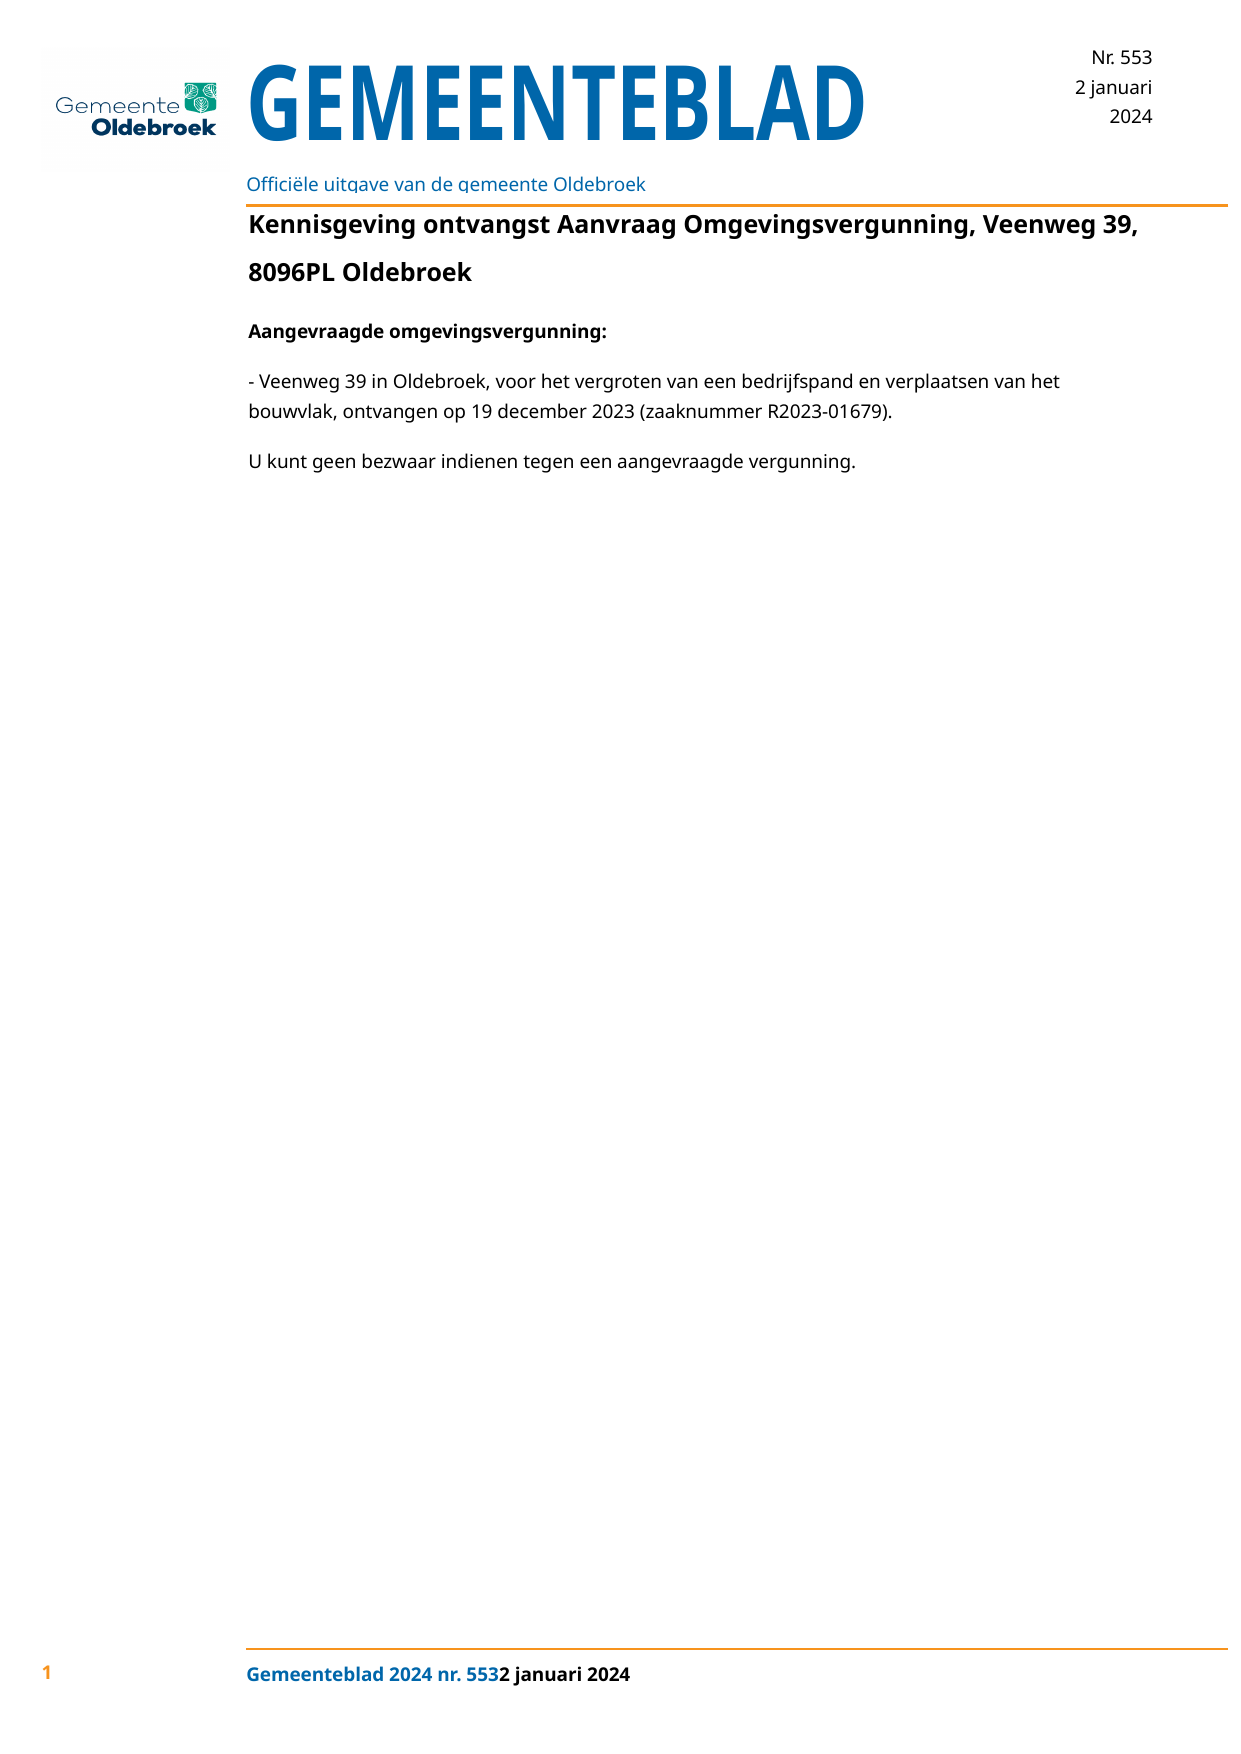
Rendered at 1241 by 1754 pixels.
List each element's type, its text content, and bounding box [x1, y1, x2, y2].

picture [41, 47, 231, 172]
text - Veenweg 39 in Oldebroek, voor het vergroten van een bedrijfspand en verplaatsen van het bouwvlak, ontvangen op 19 december 2023 (zaaknummer R2023-01679). [248, 368, 1152, 424]
text U kunt geen bezwaar indienen tegen een aangevraagde vergunning. [248, 448, 1152, 474]
text Aangevraagde omgevingsvergunning: [248, 318, 1152, 344]
text Kennisgeving ontvangst Aanvraag Omgevingsvergunning, Veenweg 39, 8096PL Oldebroek [248, 207, 1152, 288]
